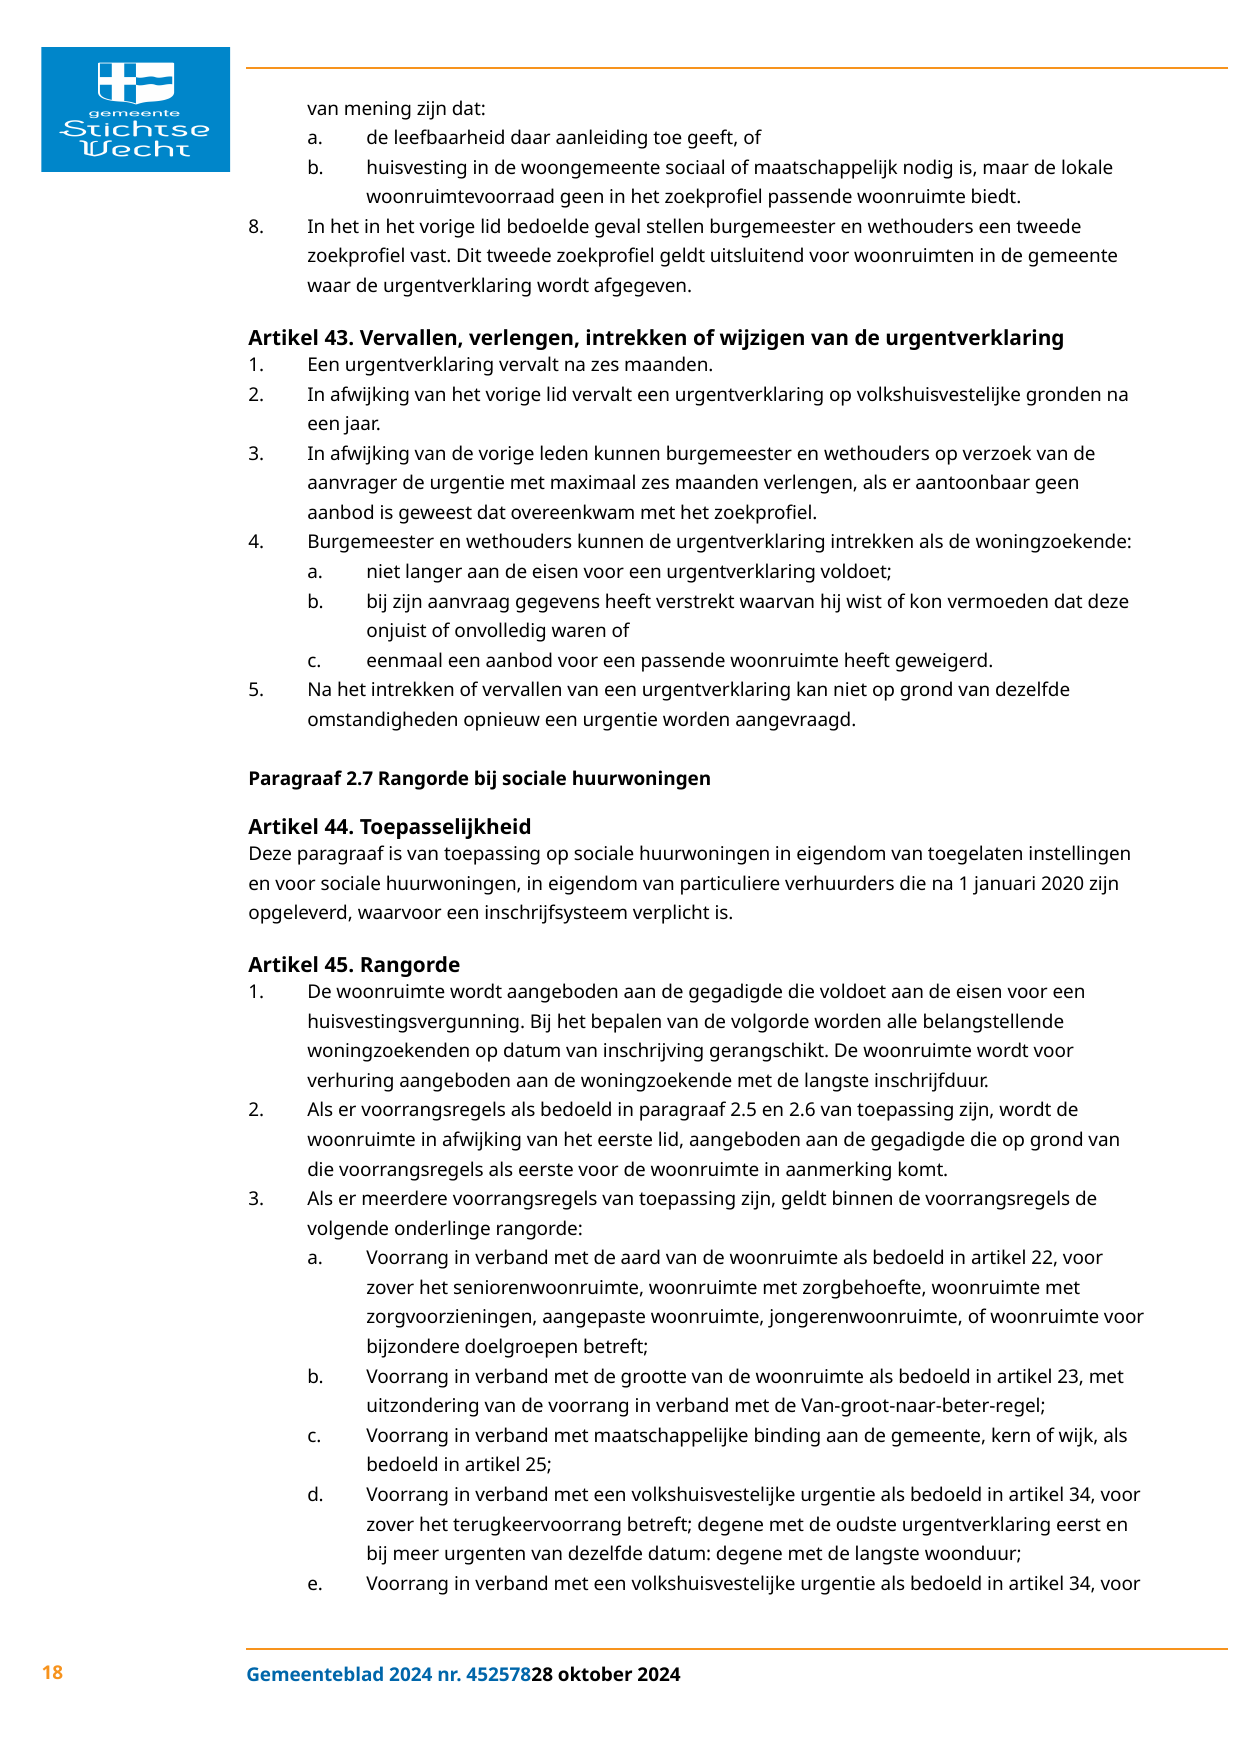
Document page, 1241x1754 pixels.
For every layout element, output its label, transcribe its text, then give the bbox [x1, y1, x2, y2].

list Voorrang in verband met een volkshuisvestelijke urgentie als bedoeld in artikel 34, voor zover het terugkeervoorrang betreft; degene met de oudste urgentverklaring eerst en bij meer urgenten van dezelfde datum: degene met de langste woonduur; [307, 1481, 1152, 1566]
list De woonruimte wordt aangeboden aan de gegadigde die voldoet aan de eisen voor een huisvestingsvergunning. Bij het bepalen van de volgorde worden alle belangstellende woningzoekenden op datum van inschrijving gerangschikt. De woonruimte wordt voor verhuring aangeboden aan de woningzoekende met de langste inschrijfduur. [248, 978, 1152, 1093]
picture [99, 63, 135, 101]
list In het in het vorige lid bedoelde geval stellen burgemeester en wethouders een tweede zoekprofiel vast. Dit tweede zoekprofiel geldt uitsluitend voor woonruimten in de gemeente waar de urgentverklaring wordt afgegeven. [248, 213, 1152, 298]
list In afwijking van de vorige leden kunnen burgemeester en wethouders op verzoek van de aanvrager de urgentie met maximaal zes maanden verlengen, als er aantoonbaar geen aanbod is geweest dat overeenkwam met het zoekprofiel. [248, 440, 1152, 525]
text Artikel 43. Vervallen, verlengen, intrekken of wijzigen van de urgentverklaring [248, 323, 1152, 351]
list Een urgentverklaring vervalt na zes maanden. [248, 351, 1152, 377]
list bij zijn aanvraag gegevens heeft verstrekt waarvan hij wist of kon vermoeden dat deze onjuist of onvolledig waren of [307, 588, 1152, 643]
list niet langer aan de eisen voor een urgentverklaring voldoet; [307, 558, 1152, 584]
list de leefbaarheid daar aanleiding toe geeft, of [307, 124, 1152, 150]
text Artikel 45. Rangorde [248, 950, 1152, 978]
list Na het intrekken of vervallen van een urgentverklaring kan niet op grond van dezelfde omstandigheden opnieuw een urgentie worden aangevraagd. [248, 677, 1152, 732]
text Deze paragraaf is van toepassing op sociale huurwoningen in eigendom van toegelaten instellingen en voor sociale huurwoningen, in eigendom van particuliere verhuurders die na 1 januari 2020 zijn opgeleverd, waarvoor een inschrijfsysteem verplicht is. [248, 840, 1152, 925]
text Artikel 44. Toepasselijkheid [248, 812, 1152, 840]
picture [137, 63, 174, 103]
list Voorrang in verband met de grootte van de woonruimte als bedoeld in artikel 23, met uitzondering van de voorrang in verband met de Van-groot-naar-beter-regel; [307, 1363, 1152, 1418]
list Voorrang in verband met de aard van de woonruimte als bedoeld in artikel 22, voor zover het seniorenwoonruimte, woonruimte met zorgbehoefte, woonruimte met zorgvoorzieningen, aangepaste woonruimte, jongerenwoonruimte, of woonruimte voor bijzondere doelgroepen betreft; [307, 1244, 1152, 1359]
list Als er meerdere voorrangsregels van toepassing zijn, geldt binnen de voorrangsregels de volgende onderlinge rangorde: [248, 1185, 1152, 1241]
list huisvesting in de woongemeente sociaal of maatschappelijk nodig is, maar de lokale woonruimtevoorraad geen in het zoekprofiel passende woonruimte biedt. [307, 154, 1152, 209]
list eenmaal een aanbod voor een passende woonruimte heeft geweigerd. [307, 647, 1152, 673]
list In afwijking van het vorige lid vervalt een urgentverklaring op volkshuisvestelijke gronden na een jaar. [248, 381, 1152, 436]
list Voorrang in verband met maatschappelijke binding aan de gemeente, kern of wijk, als bedoeld in artikel 25; [307, 1422, 1152, 1477]
list Als er voorrangsregels als bedoeld in paragraaf 2.5 en 2.6 van toepassing zijn, wordt de woonruimte in afwijking van het eerste lid, aangeboden aan de gegadigde die op grond van die voorrangsregels als eerste voor de woonruimte in aanmerking komt. [248, 1097, 1152, 1182]
list Burgemeester en wethouders kunnen de urgentverklaring intrekken als de woningzoekende: [248, 529, 1152, 554]
list van mening zijn dat: [248, 95, 1152, 121]
list Voorrang in verband met een volkshuisvestelijke urgentie als bedoeld in artikel 34, voor [307, 1570, 1152, 1596]
text Paragraaf 2.7 Rangorde bij sociale huurwoningen [248, 765, 1152, 791]
